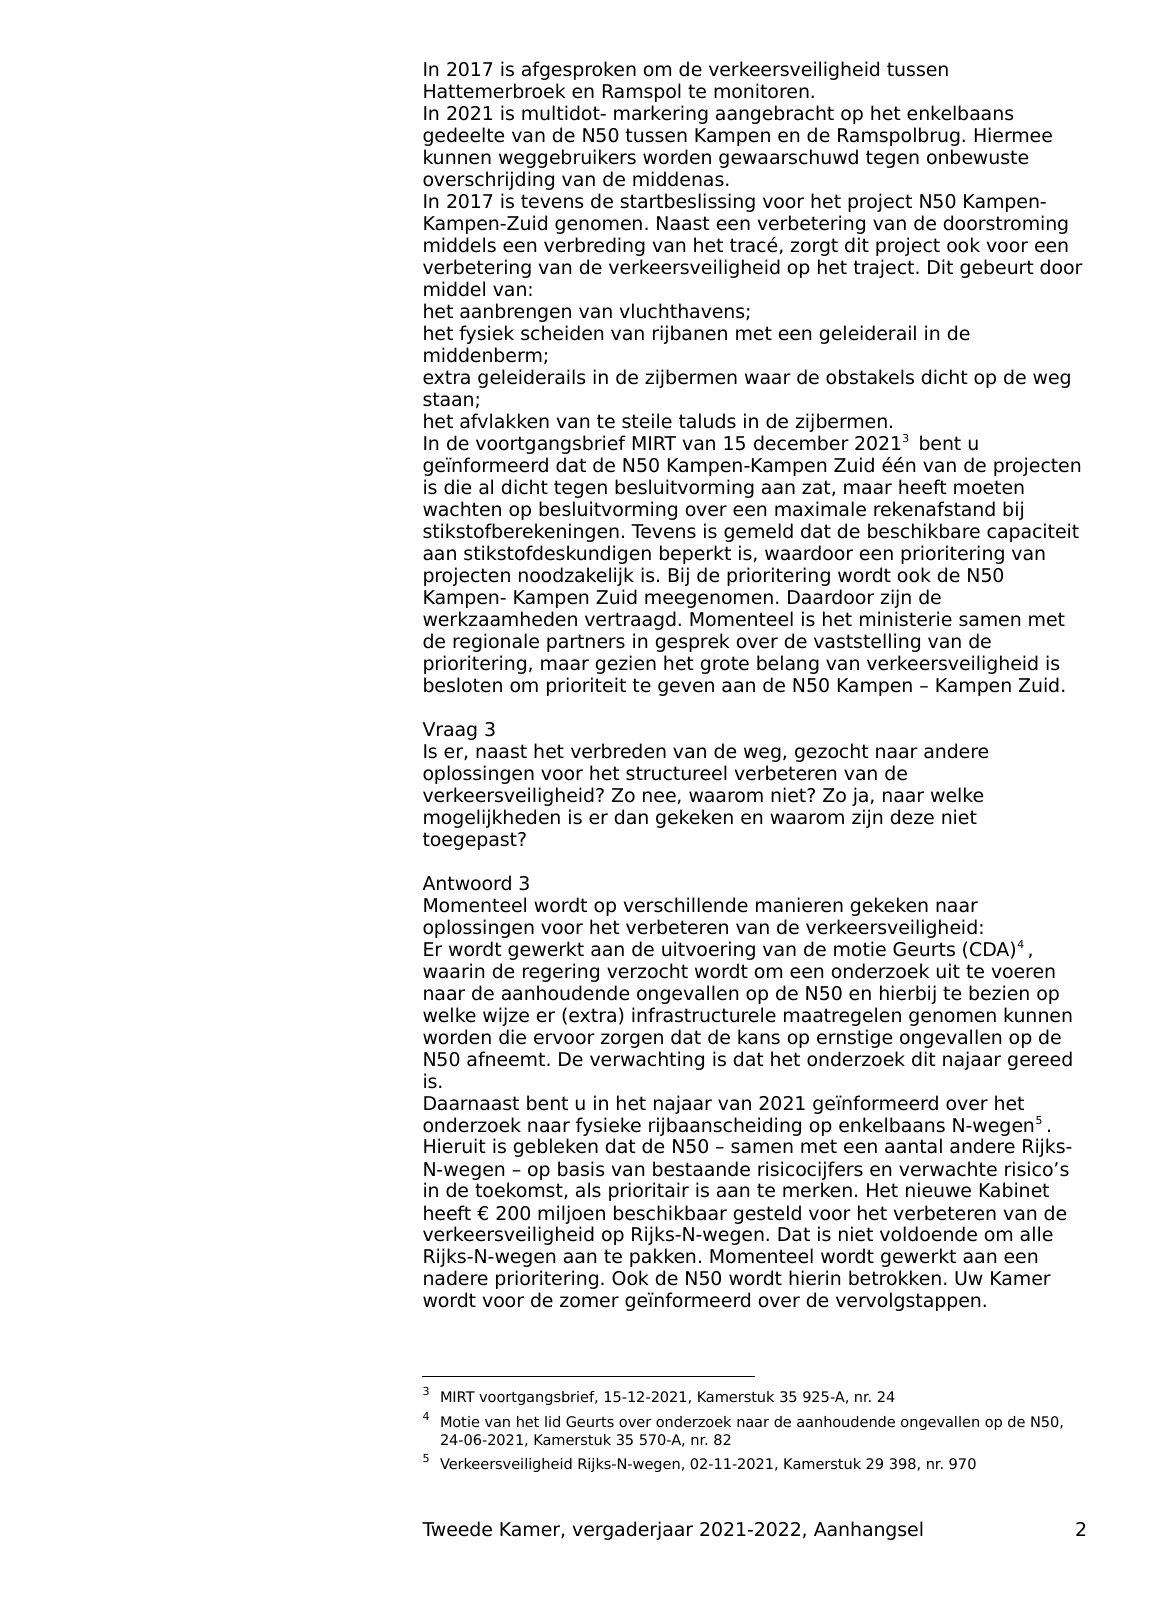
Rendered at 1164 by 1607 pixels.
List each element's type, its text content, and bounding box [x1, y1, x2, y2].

text extra geleiderails in de zijbermen waar de obstakels dicht op de weg staan; [422, 367, 1087, 411]
text Vraag 3 [422, 719, 1087, 741]
text het fysiek scheiden van rijbanen met een geleiderail in de middenberm; [422, 323, 1087, 367]
text Er wordt gewerkt aan de uitvoering van de motie Geurts (CDA), waarin de regering verzocht wordt om een onderzoek uit te voeren naar de aanhoudende ongevallen op de N50 en hierbij te bezien op welke wijze er (extra) infrastructurele maatregelen genomen kunnen worden die ervoor zorgen dat de kans op ernstige ongevallen op de N50 afneemt. De verwachting is dat het onderzoek dit najaar gereed is. [422, 939, 1087, 1092]
text Verkeersveiligheid Rijks-N-wegen, 02-11-2021, Kamerstuk 29 398, nr. 970 [422, 1452, 1087, 1474]
text Is er, naast het verbreden van de weg, gezocht naar andere oplossingen voor het structureel verbeteren van de verkeersveiligheid? Zo nee, waarom niet? Zo ja, naar welke mogelijkheden is er dan gekeken en waarom zijn deze niet toegepast? [422, 741, 1087, 851]
text Antwoord 3 [422, 873, 1087, 895]
text In 2017 is afgesproken om de verkeersveiligheid tussen Hattemerbroek en Ramspol te monitoren. [422, 59, 1087, 103]
text In 2021 is multidot- markering aangebracht op het enkelbaans gedeelte van de N50 tussen Kampen en de Ramspolbrug. Hiermee kunnen weggebruikers worden gewaarschuwd tegen onbewuste overschrijding van de middenas. [422, 103, 1087, 191]
text Motie van het lid Geurts over onderzoek naar de aanhoudende ongevallen op de N50, 24-06-2021, Kamerstuk 35 570-A, nr. 82 [422, 1410, 1087, 1449]
text Daarnaast bent u in het najaar van 2021 geïnformeerd over het onderzoek naar fysieke rijbaanscheiding op enkelbaans N-wegen. Hieruit is gebleken dat de N50 – samen met een aantal andere Rijks-N-wegen – op basis van bestaande risicocijfers en verwachte risico’s in de toekomst, als prioritair is aan te merken. Het nieuwe Kabinet heeft € 200 miljoen beschikbaar gesteld voor het verbeteren van de verkeersveiligheid op Rijks-N-wegen. Dat is niet voldoende om alle Rijks-N-wegen aan te pakken. Momenteel wordt gewerkt aan een nadere prioritering. Ook de N50 wordt hierin betrokken. Uw Kamer wordt voor de zomer geïnformeerd over de vervolgstappen. [422, 1092, 1087, 1312]
text In de voortgangsbrief MIRT van 15 december 2021 bent u geïnformeerd dat de N50 Kampen-Kampen Zuid één van de projecten is die al dicht tegen besluitvorming aan zat, maar heeft moeten wachten op besluitvorming over een maximale rekenafstand bij stikstofberekeningen. Tevens is gemeld dat de beschikbare capaciteit aan stikstofdeskundigen beperkt is, waardoor een prioritering van projecten noodzakelijk is. Bij de prioritering wordt ook de N50 Kampen- Kampen Zuid meegenomen. Daardoor zijn de werkzaamheden vertraagd. Momenteel is het ministerie samen met de regionale partners in gesprek over de vaststelling van de prioritering, maar gezien het grote belang van verkeersveiligheid is besloten om prioriteit te geven aan de N50 Kampen – Kampen Zuid. [422, 433, 1087, 696]
text het aanbrengen van vluchthavens; [422, 301, 1087, 323]
text het afvlakken van te steile taluds in de zijbermen. [422, 411, 1087, 433]
text MIRT voortgangsbrief, 15-12-2021, Kamerstuk 35 925-A, nr. 24 [422, 1385, 1087, 1407]
text Momenteel wordt op verschillende manieren gekeken naar oplossingen voor het verbeteren van de verkeersveiligheid: [422, 895, 1087, 939]
text In 2017 is tevens de startbeslissing voor het project N50 Kampen- Kampen-Zuid genomen. Naast een verbetering van de doorstroming middels een verbreding van het tracé, zorgt dit project ook voor een verbetering van de verkeersveiligheid op het traject. Dit gebeurt door middel van: [422, 191, 1087, 301]
